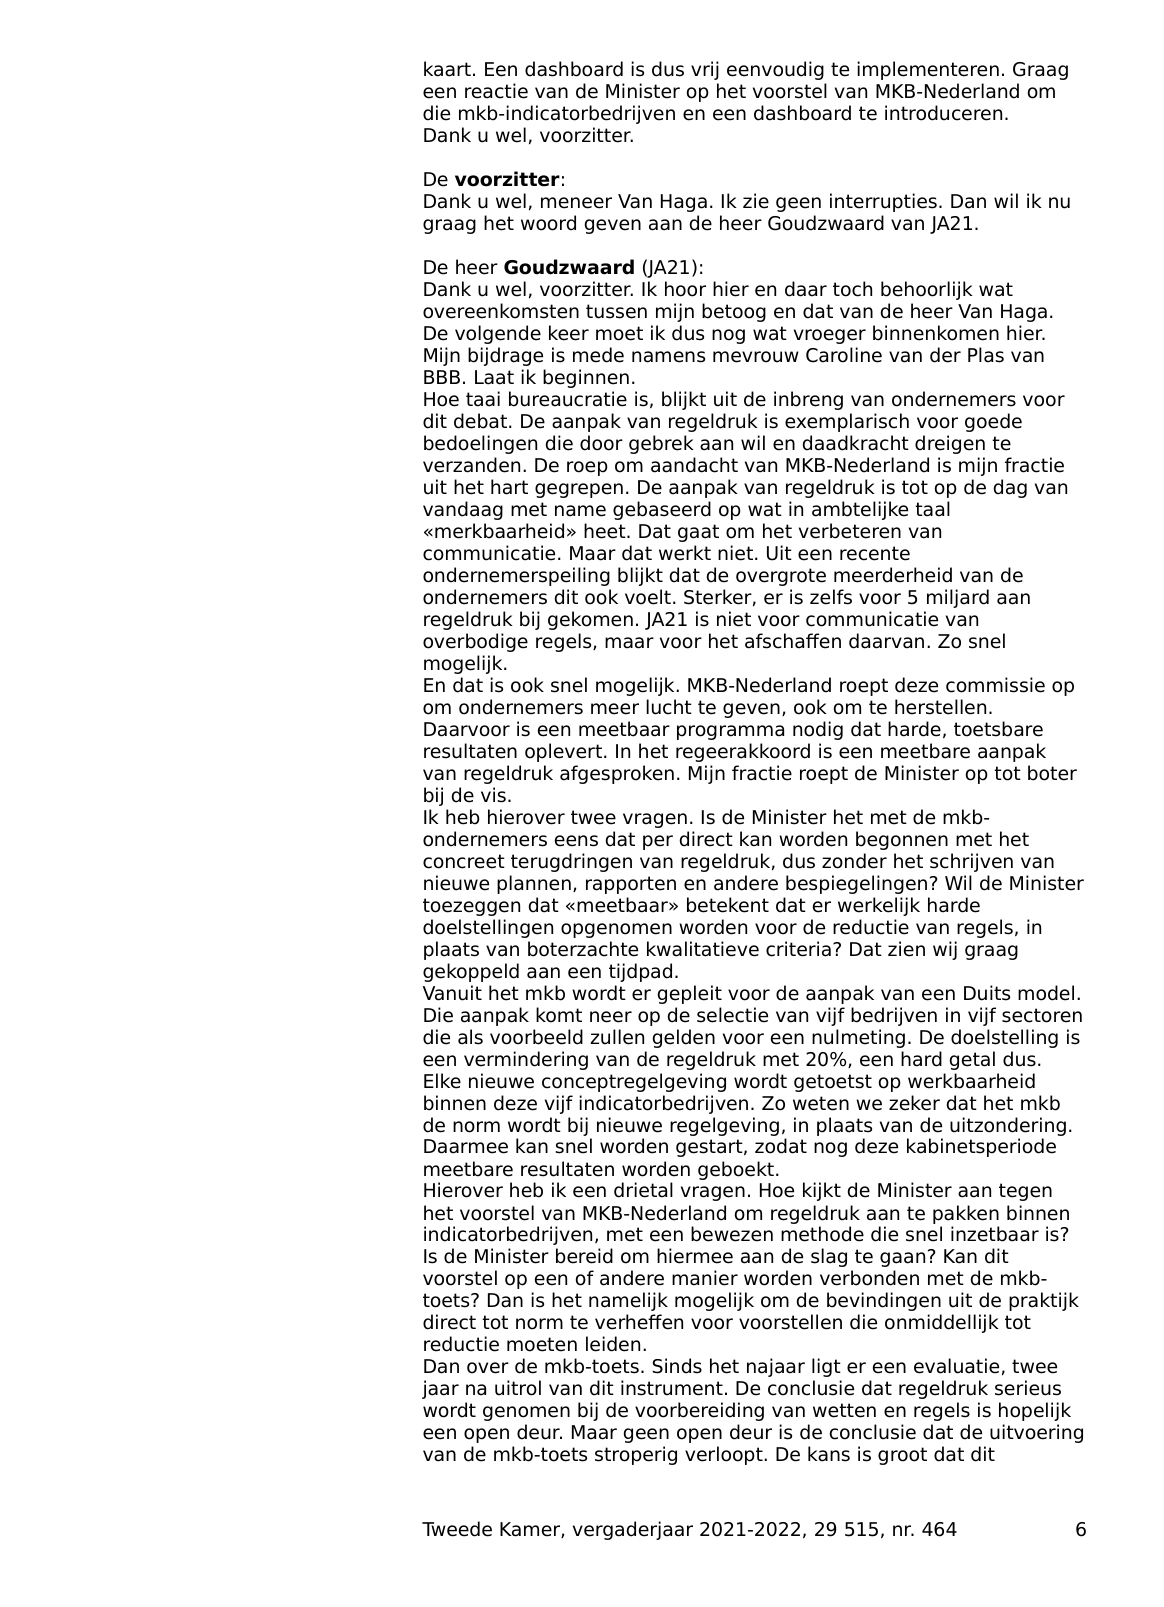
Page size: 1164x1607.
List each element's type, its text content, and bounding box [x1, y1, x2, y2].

text De voorzitter: [422, 169, 1087, 191]
text De heer Goudzwaard (JA21): [422, 257, 1087, 279]
text Dank u wel, voorzitter. Ik hoor hier en daar toch behoorlijk wat overeenkomsten tussen mijn betoog en dat van de heer Van Haga. De volgende keer moet ik dus nog wat vroeger binnenkomen hier. Mijn bijdrage is mede namens mevrouw Caroline van der Plas van BBB. Laat ik beginnen. [422, 279, 1087, 389]
text kaart. Een dashboard is dus vrij eenvoudig te implementeren. Graag een reactie van de Minister op het voorstel van MKB-Nederland om die mkb-indicatorbedrijven en een dashboard te introduceren. [422, 59, 1087, 125]
text Ik heb hierover twee vragen. Is de Minister het met de mkb-ondernemers eens dat per direct kan worden begonnen met het concreet terugdringen van regeldruk, dus zonder het schrijven van nieuwe plannen, rapporten en andere bespiegelingen? Wil de Minister toezeggen dat «meetbaar» betekent dat er werkelijk harde doelstellingen opgenomen worden voor de reductie van regels, in plaats van boterzachte kwalitatieve criteria? Dat zien wij graag gekoppeld aan een tijdpad. [422, 807, 1087, 983]
text Dank u wel, meneer Van Haga. Ik zie geen interrupties. Dan wil ik nu graag het woord geven aan de heer Goudzwaard van JA21. [422, 191, 1087, 235]
text Hierover heb ik een drietal vragen. Hoe kijkt de Minister aan tegen het voorstel van MKB-Nederland om regeldruk aan te pakken binnen indicatorbedrijven, met een bewezen methode die snel inzetbaar is? Is de Minister bereid om hiermee aan de slag te gaan? Kan dit voorstel op een of andere manier worden verbonden met de mkb-toets? Dan is het namelijk mogelijk om de bevindingen uit de praktijk direct tot norm te verheffen voor voorstellen die onmiddellijk tot reductie moeten leiden. [422, 1180, 1087, 1356]
text En dat is ook snel mogelijk. MKB-Nederland roept deze commissie op om ondernemers meer lucht te geven, ook om te herstellen. Daarvoor is een meetbaar programma nodig dat harde, toetsbare resultaten oplevert. In het regeerakkoord is een meetbare aanpak van regeldruk afgesproken. Mijn fractie roept de Minister op tot boter bij de vis. [422, 675, 1087, 807]
text Dank u wel, voorzitter. [422, 125, 1087, 147]
text Vanuit het mkb wordt er gepleit voor de aanpak van een Duits model. Die aanpak komt neer op de selectie van vijf bedrijven in vijf sectoren die als voorbeeld zullen gelden voor een nulmeting. De doelstelling is een vermindering van de regeldruk met 20%, een hard getal dus. Elke nieuwe conceptregelgeving wordt getoetst op werkbaarheid binnen deze vijf indicatorbedrijven. Zo weten we zeker dat het mkb de norm wordt bij nieuwe regelgeving, in plaats van de uitzondering. Daarmee kan snel worden gestart, zodat nog deze kabinetsperiode meetbare resultaten worden geboekt. [422, 983, 1087, 1180]
text Dan over de mkb-toets. Sinds het najaar ligt er een evaluatie, twee jaar na uitrol van dit instrument. De conclusie dat regeldruk serieus wordt genomen bij de voorbereiding van wetten en regels is hopelijk een open deur. Maar geen open deur is de conclusie dat de uitvoering van de mkb-toets stroperig verloopt. De kans is groot dat dit [422, 1356, 1087, 1466]
text Hoe taai bureaucratie is, blijkt uit de inbreng van ondernemers voor dit debat. De aanpak van regeldruk is exemplarisch voor goede bedoelingen die door gebrek aan wil en daadkracht dreigen te verzanden. De roep om aandacht van MKB-Nederland is mijn fractie uit het hart gegrepen. De aanpak van regeldruk is tot op de dag van vandaag met name gebaseerd op wat in ambtelijke taal «merkbaarheid» heet. Dat gaat om het verbeteren van communicatie. Maar dat werkt niet. Uit een recente ondernemerspeiling blijkt dat de overgrote meerderheid van de ondernemers dit ook voelt. Sterker, er is zelfs voor 5 miljard aan regeldruk bij gekomen. JA21 is niet voor communicatie van overbodige regels, maar voor het afschaffen daarvan. Zo snel mogelijk. [422, 389, 1087, 675]
